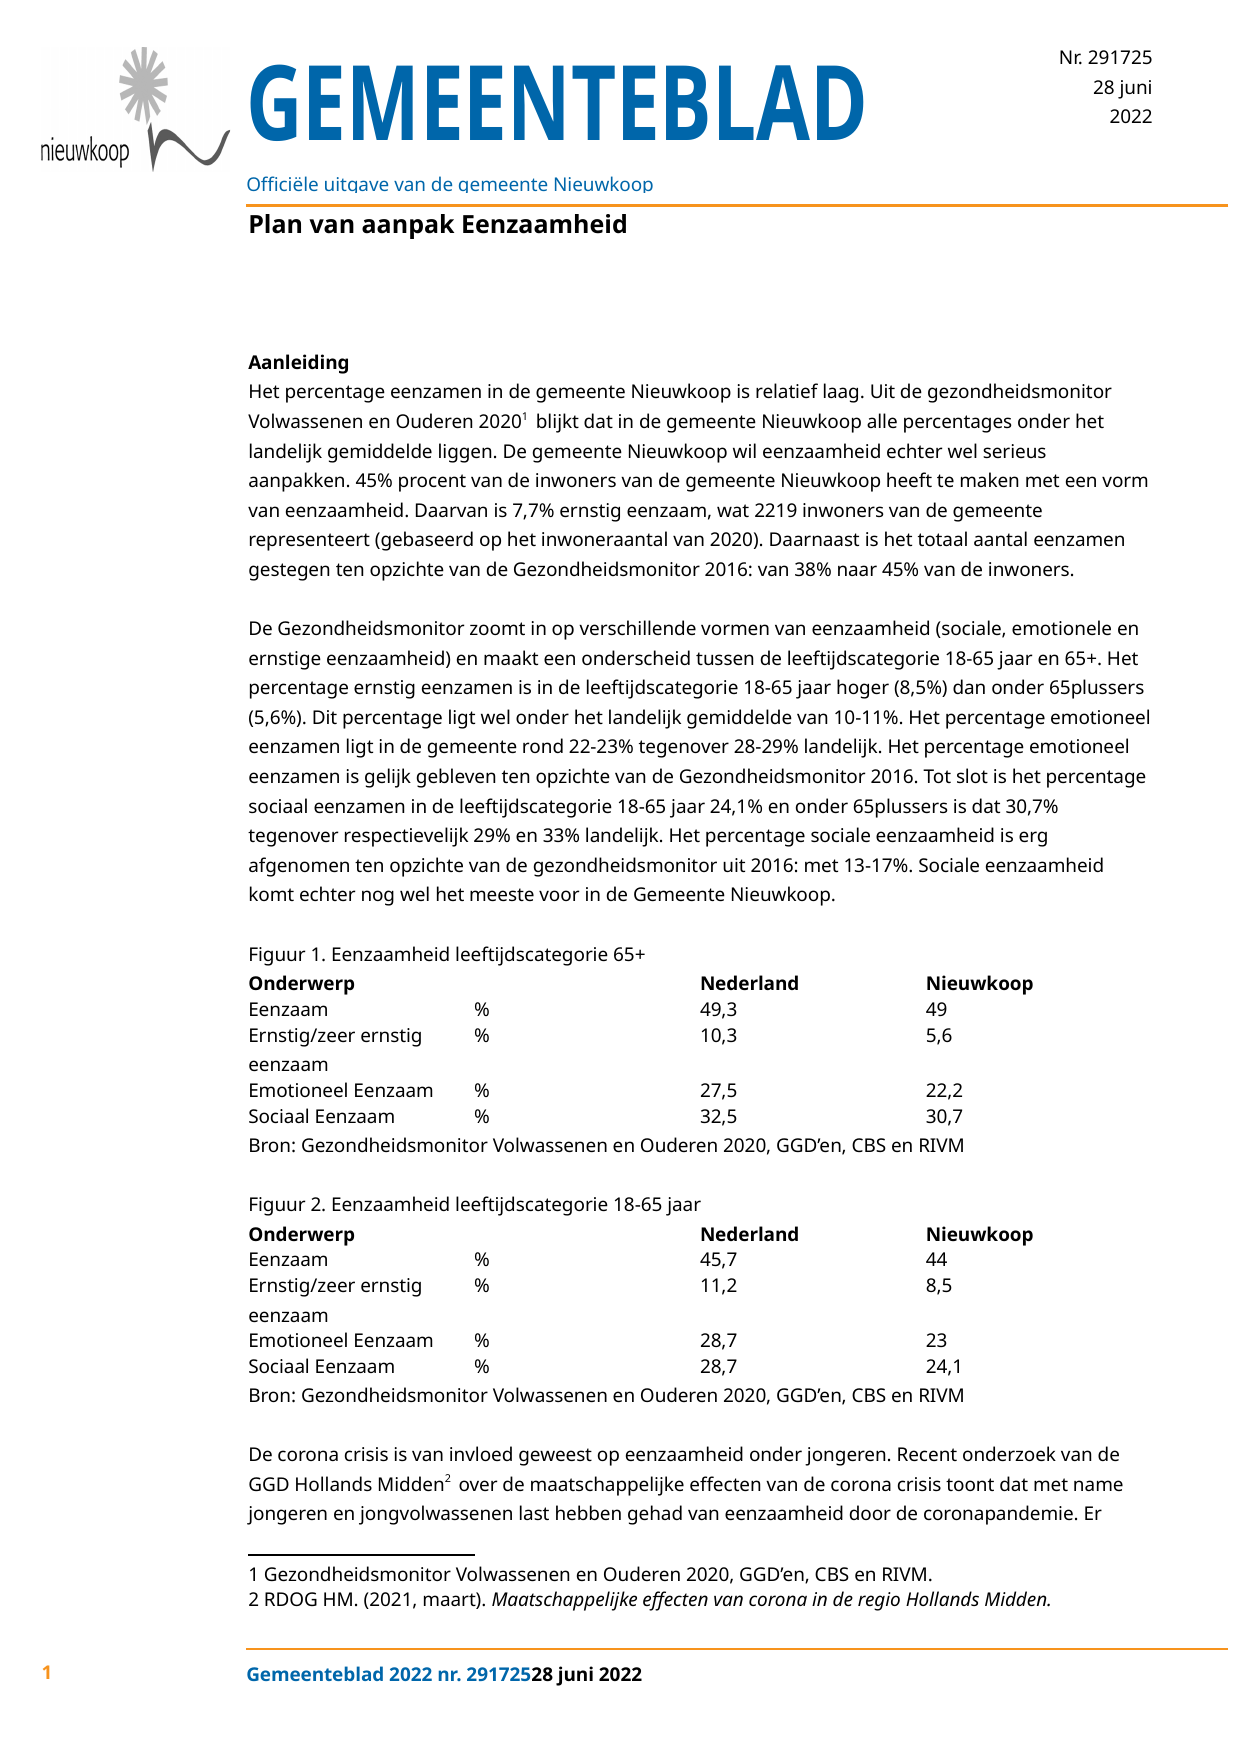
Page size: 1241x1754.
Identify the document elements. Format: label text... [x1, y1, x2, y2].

table_cell % [474, 996, 700, 1022]
table_cell % [474, 1247, 700, 1272]
text Het percentage eenzamen in de gemeente Nieuwkoop is relatief laag. Uit de gezondheidsmonitor Volwassenen en Ouderen 2020 blijkt dat in de gemeente Nieuwkoop alle percentages onder het landelijk gemiddelde liggen. De gemeente Nieuwkoop wil eenzaamheid echter wel serieus aanpakken. 45% procent van de inwoners van de gemeente Nieuwkoop heeft te maken met een vorm van eenzaamheid. Daarvan is 7,7% ernstig eenzaam, wat 2219 inwoners van de gemeente representeert (gebaseerd op het inwoneraantal van 2020). Daarnaast is het totaal aantal eenzamen gestegen ten opzichte van de Gezondheidsmonitor 2016: van 38% naar 45% van de inwoners. [248, 379, 1152, 582]
table_cell Sociaal Eenzaam [248, 1103, 474, 1129]
table_cell 23 [926, 1328, 1152, 1353]
table_header Nieuwkoop [926, 971, 1152, 996]
text Plan van aanpak Eenzaamheid [248, 207, 1152, 241]
table_cell 8,5 [926, 1272, 1152, 1328]
table_cell % [474, 1022, 700, 1077]
text Bron: Gezondheidsmonitor Volwassenen en Ouderen 2020, GGD’en, CBS en RIVM [248, 1382, 1152, 1408]
text Aanleiding [248, 349, 1152, 375]
table_cell Eenzaam [248, 996, 474, 1022]
picture [41, 47, 231, 172]
table_cell Sociaal Eenzaam [248, 1353, 474, 1379]
table_cell 22,2 [926, 1077, 1152, 1103]
table_cell Ernstig/zeer ernstig eenzaam [248, 1022, 474, 1077]
table_cell 10,3 [700, 1022, 926, 1077]
table_header Nieuwkoop [926, 1221, 1152, 1247]
table_cell Eenzaam [248, 1247, 474, 1272]
text RDOG HM. (2021, maart). Maatschappelijke effecten van corona in de regio Hollands Midden. [248, 1586, 1152, 1612]
table_cell Ernstig/zeer ernstig eenzaam [248, 1272, 474, 1328]
table_cell 32,5 [700, 1103, 926, 1129]
table_cell 45,7 [700, 1247, 926, 1272]
table_header Onderwerp [248, 971, 700, 996]
table_cell Emotioneel Eenzaam [248, 1328, 474, 1353]
table_cell 30,7 [926, 1103, 1152, 1129]
table_cell 49,3 [700, 996, 926, 1022]
table_header Onderwerp [248, 1221, 700, 1247]
table_cell % [474, 1077, 700, 1103]
table_cell 5,6 [926, 1022, 1152, 1077]
text Bron: Gezondheidsmonitor Volwassenen en Ouderen 2020, GGD’en, CBS en RIVM [248, 1132, 1152, 1158]
text De Gezondheidsmonitor zoomt in op verschillende vormen van eenzaamheid (sociale, emotionele en ernstige eenzaamheid) en maakt een onderscheid tussen de leeftijdscategorie 18-65 jaar en 65+. Het percentage ernstig eenzamen is in de leeftijdscategorie 18-65 jaar hoger (8,5%) dan onder 65plussers (5,6%). Dit percentage ligt wel onder het landelijk gemiddelde van 10-11%. Het percentage emotioneel eenzamen ligt in de gemeente rond 22-23% tegenover 28-29% landelijk. Het percentage emotioneel eenzamen is gelijk gebleven ten opzichte van de Gezondheidsmonitor 2016. Tot slot is het percentage sociaal eenzamen in de leeftijdscategorie 18-65 jaar 24,1% en onder 65plussers is dat 30,7% tegenover respectievelijk 29% en 33% landelijk. Het percentage sociale eenzaamheid is erg afgenomen ten opzichte van de gezondheidsmonitor uit 2016: met 13-17%. Sociale eenzaamheid komt echter nog wel het meeste voor in de Gemeente Nieuwkoop. [248, 615, 1152, 907]
text Figuur 2. Eenzaamheid leeftijdscategorie 18-65 jaar [248, 1191, 1152, 1217]
table_cell 27,5 [700, 1077, 926, 1103]
table_cell % [474, 1103, 700, 1129]
text Figuur 1. Eenzaamheid leeftijdscategorie 65+ [248, 941, 1152, 967]
table_cell % [474, 1328, 700, 1353]
text De corona crisis is van invloed geweest op eenzaamheid onder jongeren. Recent onderzoek van de GGD Hollands Midden over de maatschappelijke effecten van de corona crisis toont dat met name jongeren en jongvolwassenen last hebben gehad van eenzaamheid door de coronapandemie. Er [248, 1441, 1152, 1526]
table_cell 28,7 [700, 1328, 926, 1353]
table_header Nederland [700, 971, 926, 996]
table_cell 49 [926, 996, 1152, 1022]
table_cell % [474, 1272, 700, 1328]
table_header Nederland [700, 1221, 926, 1247]
text Gezondheidsmonitor Volwassenen en Ouderen 2020, GGD’en, CBS en RIVM. [248, 1561, 1152, 1586]
table_cell 11,2 [700, 1272, 926, 1328]
table_cell 44 [926, 1247, 1152, 1272]
table_cell % [474, 1353, 700, 1379]
table_cell Emotioneel Eenzaam [248, 1077, 474, 1103]
table_cell 28,7 [700, 1353, 926, 1379]
table_cell 24,1 [926, 1353, 1152, 1379]
